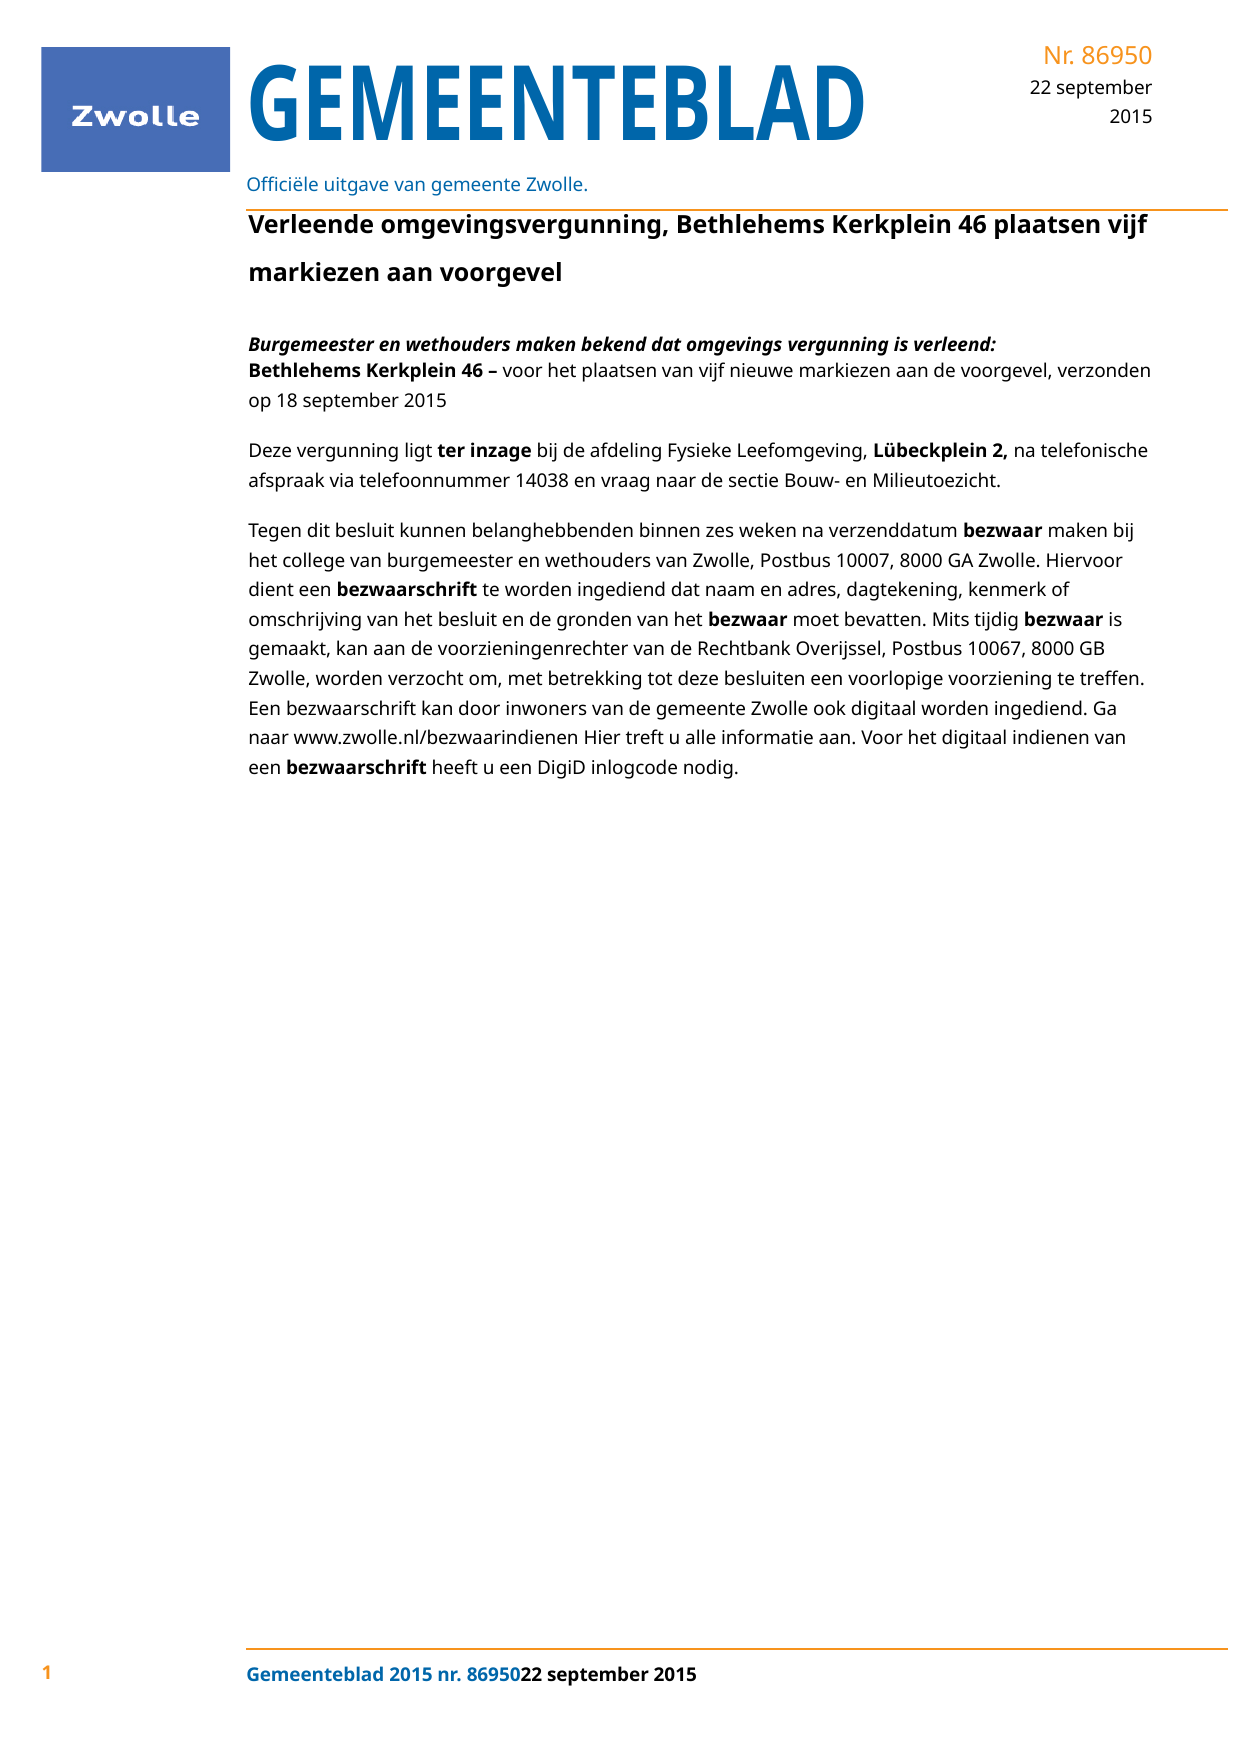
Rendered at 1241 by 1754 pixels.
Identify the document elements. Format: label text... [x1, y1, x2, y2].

text Burgemeester en wethouders maken bekend dat omgevings vergunning is verleend: [248, 331, 1152, 357]
text Deze vergunning ligt ter inzage bij de afdeling Fysieke Leefomgeving, Lübeckplein 2, na telefonische afspraak via telefoonnummer 14038 en vraag naar de sectie Bouw- en Milieutoezicht. [248, 437, 1152, 492]
text Tegen dit besluit kunnen belanghebbenden binnen zes weken na verzenddatum bezwaar maken bij het college van burgemeester en wethouders van Zwolle, Postbus 10007, 8000 GA Zwolle. Hiervoor dient een bezwaarschrift te worden ingediend dat naam en adres, dagtekening, kenmerk of omschrijving van het besluit en de gronden van het bezwaar moet bevatten. Mits tijdig bezwaar is gemaakt, kan aan de voorzieningenrechter van de Rechtbank Overijssel, Postbus 10067, 8000 GB Zwolle, worden verzocht om, met betrekking tot deze besluiten een voorlopige voorziening te treffen. Een bezwaarschrift kan door inwoners van de gemeente Zwolle ook digitaal worden ingediend. Ga naar www.zwolle.nl/bezwaarindienen Hier treft u alle informatie aan. Voor het digitaal indienen van een bezwaarschrift heeft u een DigiD inlogcode nodig. [248, 517, 1152, 779]
text Verleende omgevingsvergunning, Bethlehems Kerkplein 46 plaatsen vijf markiezen aan voorgevel [248, 211, 1152, 288]
text Bethlehems Kerkplein 46 – voor het plaatsen van vijf nieuwe markiezen aan de voorgevel, verzonden op 18 september 2015 [248, 357, 1152, 412]
picture [41, 47, 231, 172]
